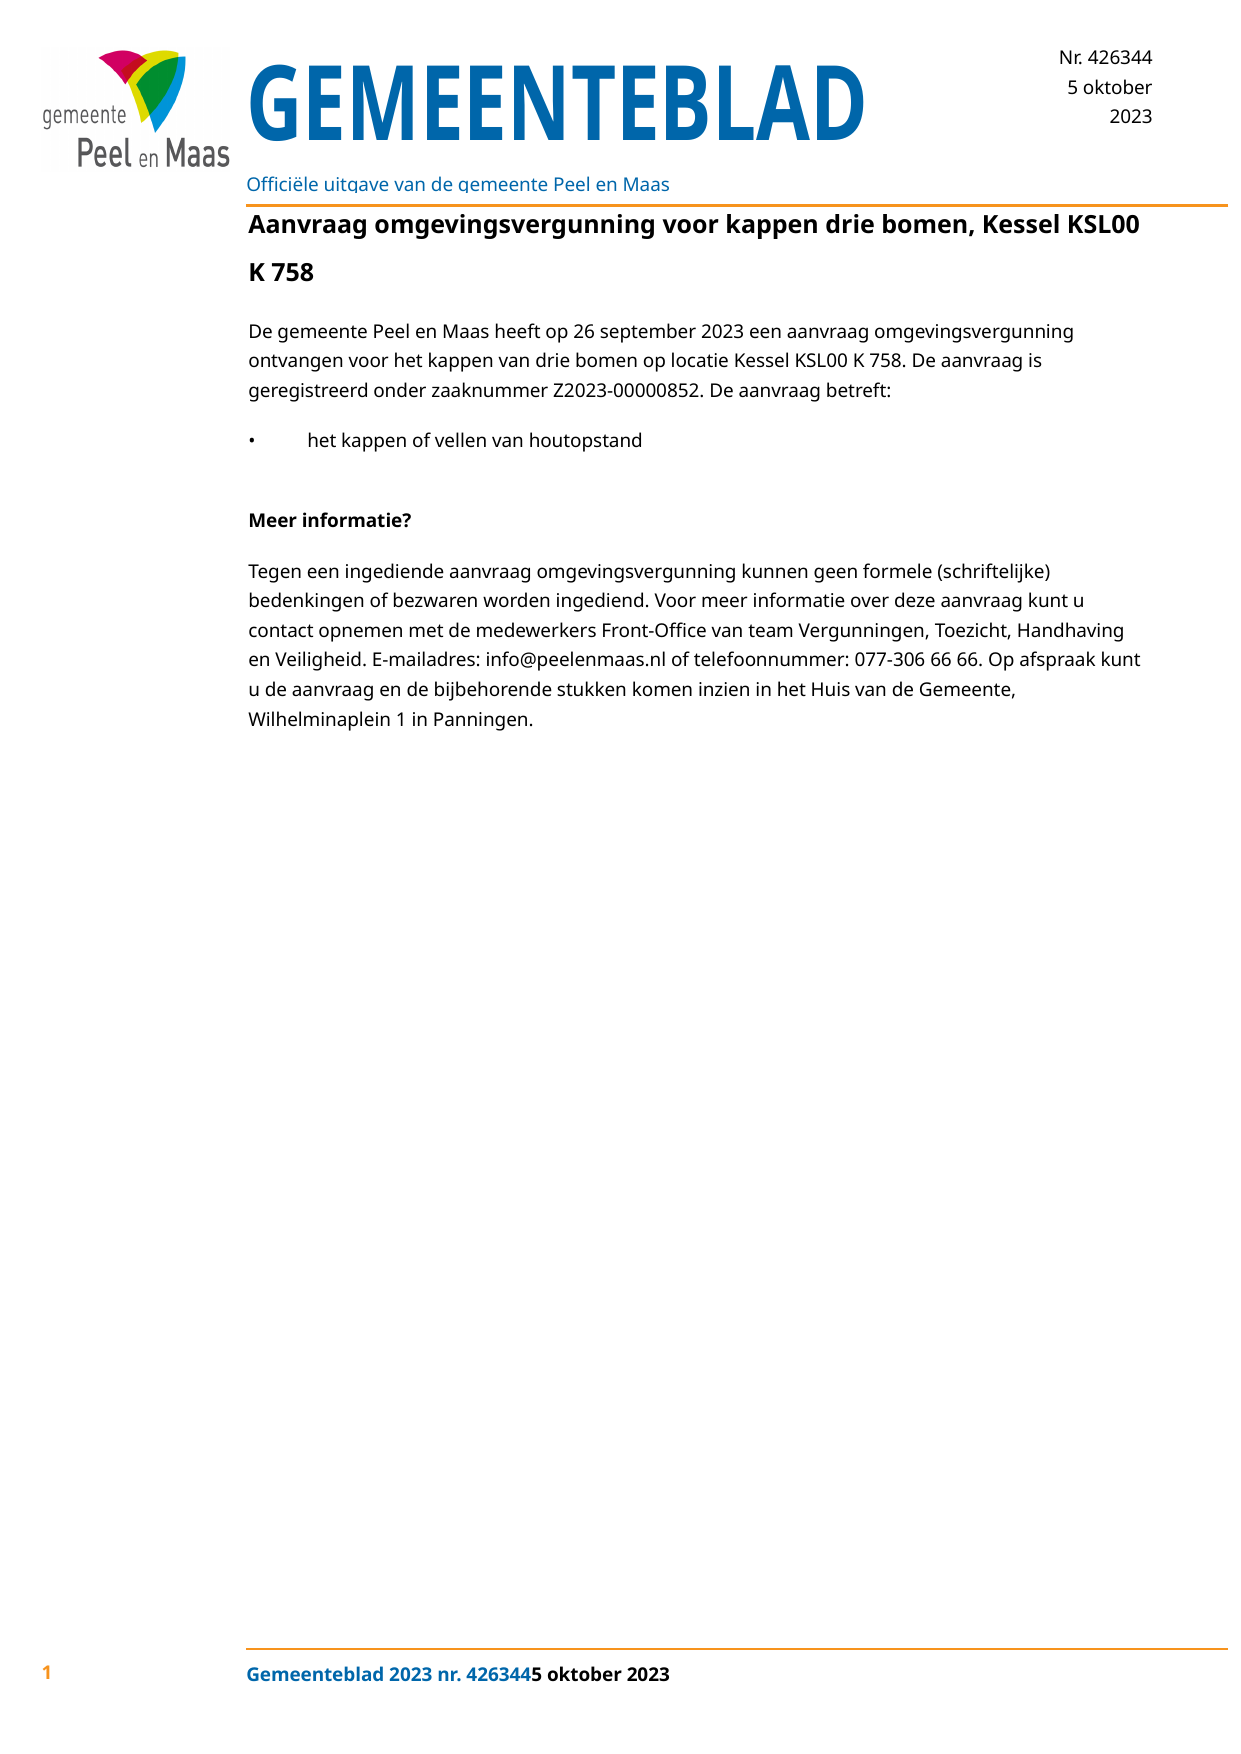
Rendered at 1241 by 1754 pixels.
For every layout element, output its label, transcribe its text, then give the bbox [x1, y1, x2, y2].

text Aanvraag omgevingsvergunning voor kappen drie bomen, Kessel KSL00 K 758 [248, 207, 1152, 288]
list het kappen of vellen van houtopstand [248, 427, 1152, 453]
text Tegen een ingediende aanvraag omgevingsvergunning kunnen geen formele (schriftelijke) bedenkingen of bezwaren worden ingediend. Voor meer informatie over deze aanvraag kunt u contact opnemen met de medewerkers Front-Office van team Vergunningen, Toezicht, Handhaving en Veiligheid. E-mailadres: info@peelenmaas.nl of telefoonnummer: 077-306 66 66. Op afspraak kunt u de aanvraag en de bijbehorende stukken komen inzien in het Huis van de Gemeente, Wilhelminaplein 1 in Panningen. [248, 558, 1152, 732]
text Meer informatie? [248, 507, 1152, 533]
text De gemeente Peel en Maas heeft op 26 september 2023 een aanvraag omgevingsvergunning ontvangen voor het kappen van drie bomen op locatie Kessel KSL00 K 758. De aanvraag is geregistreerd onder zaaknummer Z2023-00000852. De aanvraag betreft: [248, 318, 1152, 403]
picture [41, 47, 231, 172]
